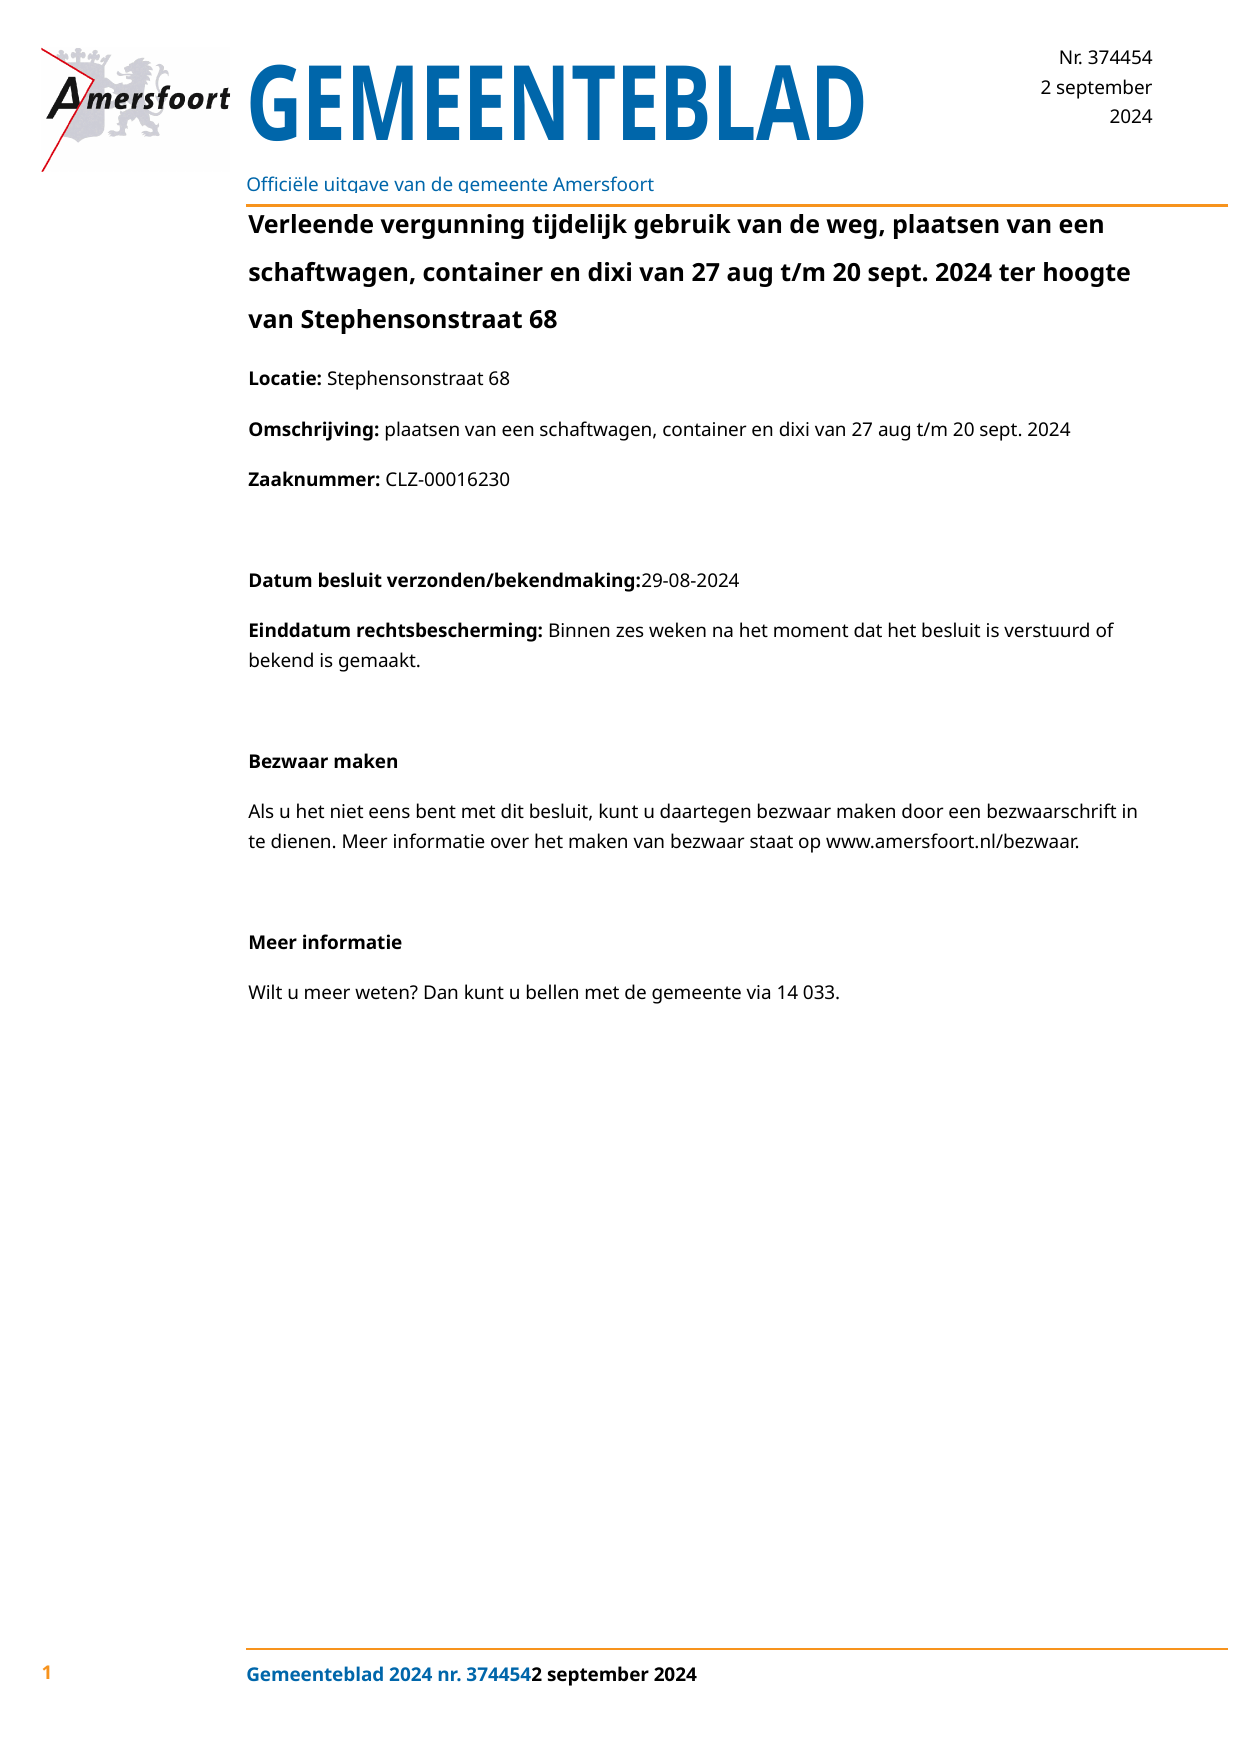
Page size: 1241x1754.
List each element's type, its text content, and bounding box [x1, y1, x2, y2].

text Als u het niet eens bent met dit besluit, kunt u daartegen bezwaar maken door een bezwaarschrift in te dienen. Meer informatie over het maken van bezwaar staat op www.amersfoort.nl/bezwaar. [248, 798, 1152, 854]
text Meer informatie [248, 929, 1152, 954]
text Wilt u meer weten? Dan kunt u bellen met de gemeente via 14 033. [248, 979, 1152, 1005]
text Einddatum rechtsbescherming: Binnen zes weken na het moment dat het besluit is verstuurd of bekend is gemaakt. [248, 618, 1152, 673]
text Datum besluit verzonden/bekendmaking:29-08-2024 [248, 567, 1152, 593]
text Bezwaar maken [248, 748, 1152, 774]
picture [41, 47, 231, 172]
text Omschrijving: plaatsen van een schaftwagen, container en dixi van 27 aug t/m 20 sept. 2024 [248, 416, 1152, 442]
text Locatie: Stephensonstraat 68 [248, 366, 1152, 391]
text Verleende vergunning tijdelijk gebruik van de weg, plaatsen van een schaftwagen, container en dixi van 27 aug t/m 20 sept. 2024 ter hoogte van Stephensonstraat 68 [248, 207, 1152, 336]
text Zaaknummer: CLZ-00016230 [248, 466, 1152, 492]
